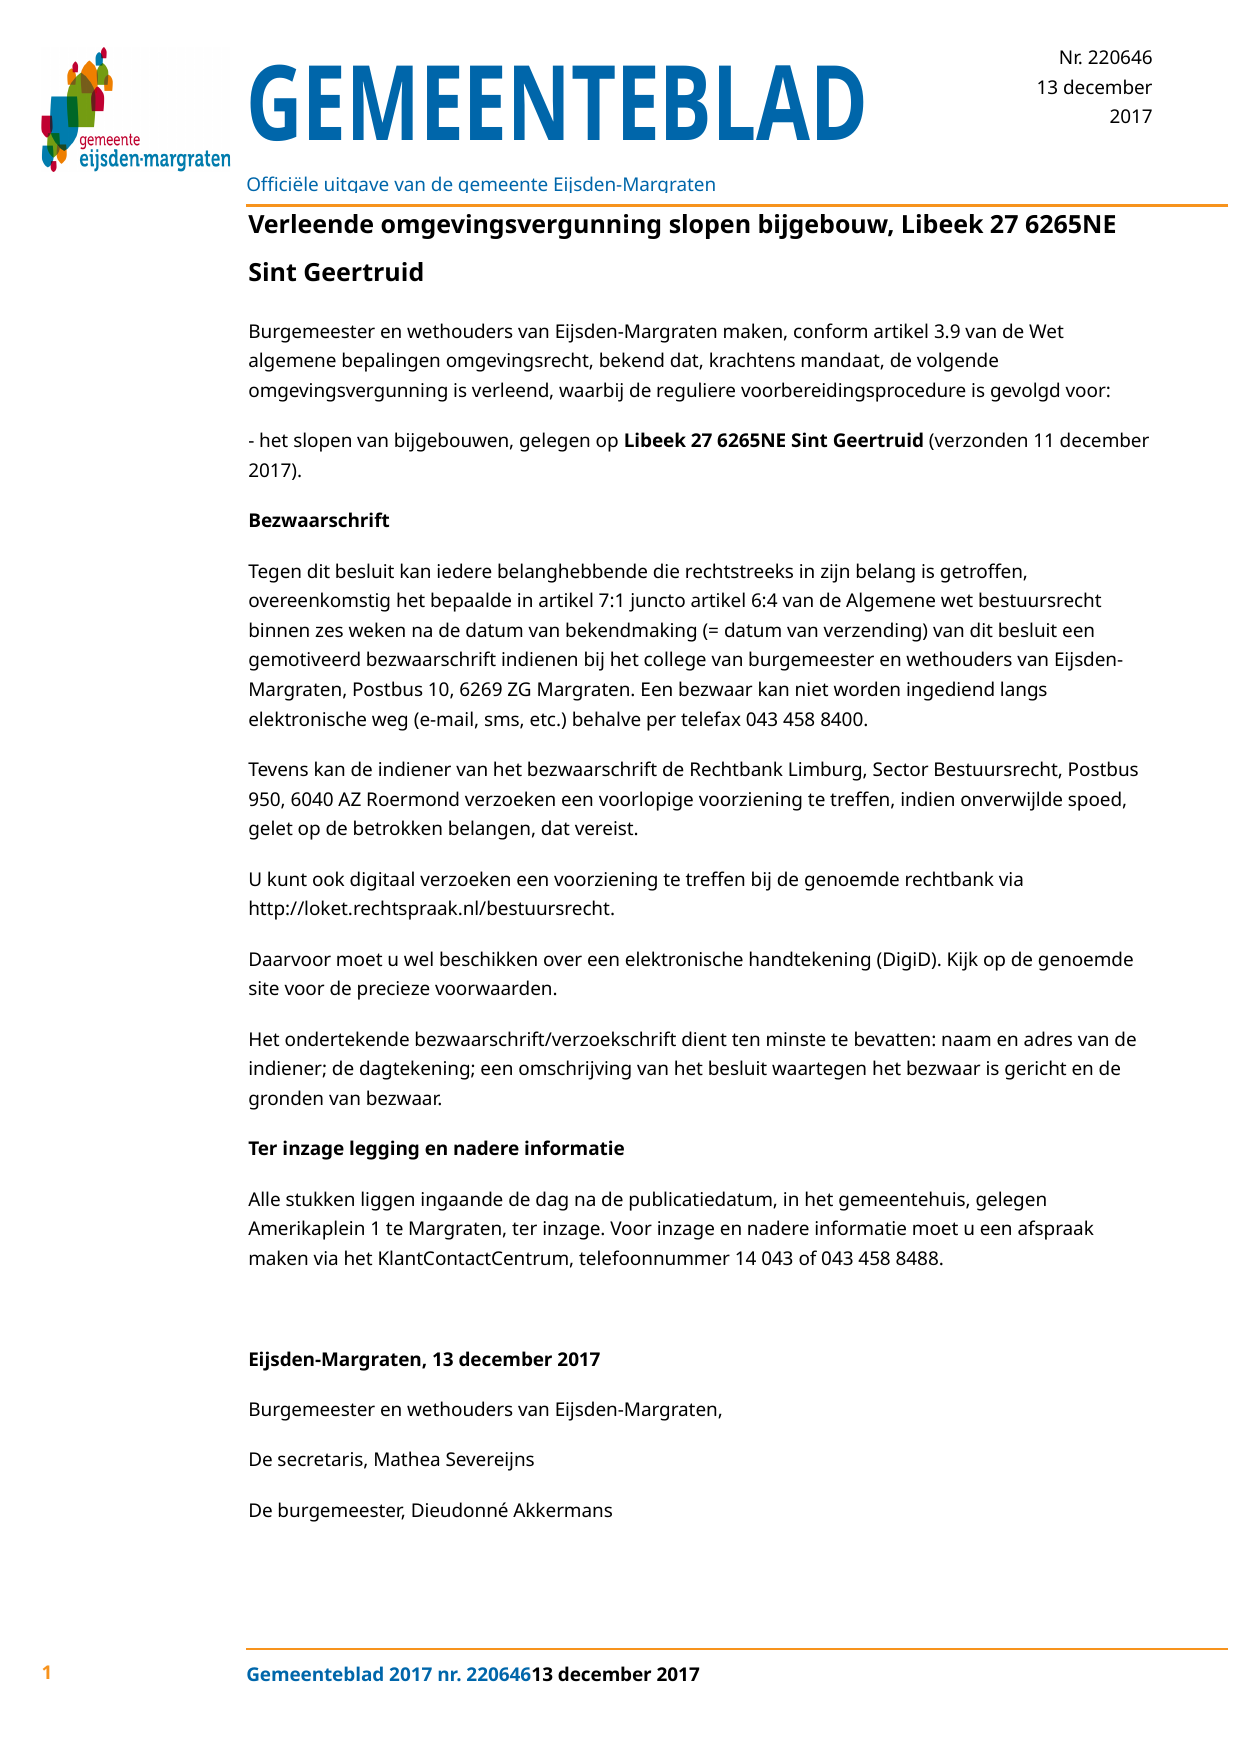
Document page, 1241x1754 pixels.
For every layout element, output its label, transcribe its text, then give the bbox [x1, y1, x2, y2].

text Het ondertekende bezwaarschrift/verzoekschrift dient ten minste te bevatten: naam en adres van de indiener; de dagtekening; een omschrijving van het besluit waartegen het bezwaar is gericht en de gronden van bezwaar. [248, 1026, 1152, 1111]
text Burgemeester en wethouders van Eijsden-Margraten, [248, 1396, 1152, 1422]
text Tevens kan de indiener van het bezwaarschrift de Rechtbank Limburg, Sector Bestuursrecht, Postbus 950, 6040 AZ Roermond verzoeken een voorlopige voorziening te treffen, indien onverwijlde spoed, gelet op de betrokken belangen, dat vereist. [248, 756, 1152, 841]
text Alle stukken liggen ingaande de dag na de publicatiedatum, in het gemeentehuis, gelegen Amerikaplein 1 te Margraten, ter inzage. Voor inzage en nadere informatie moet u een afspraak maken via het KlantContactCentrum, telefoonnummer 14 043 of 043 458 8488. [248, 1186, 1152, 1271]
text Burgemeester en wethouders van Eijsden-Margraten maken, conform artikel 3.9 van de Wet algemene bepalingen omgevingsrecht, bekend dat, krachtens mandaat, de volgende omgevingsvergunning is verleend, waarbij de reguliere voorbereidingsprocedure is gevolgd voor: [248, 318, 1152, 403]
text Daarvoor moet u wel beschikken over een elektronische handtekening (DigiD). Kijk op de genoemde site voor de precieze voorwaarden. [248, 946, 1152, 1001]
text Eijsden-Margraten, 13 december 2017 [248, 1346, 1152, 1372]
text Ter inzage legging en nadere informatie [248, 1135, 1152, 1161]
text U kunt ook digitaal verzoeken een voorziening te treffen bij de genoemde rechtbank via http://loket.rechtspraak.nl/bestuursrecht. [248, 866, 1152, 921]
text De burgemeester, Dieudonné Akkermans [248, 1497, 1152, 1523]
picture [41, 47, 231, 172]
text Bezwaarschrift [248, 507, 1152, 533]
text - het slopen van bijgebouwen, gelegen op Libeek 27 6265NE Sint Geertruid (verzonden 11 december 2017). [248, 427, 1152, 483]
text Verleende omgevingsvergunning slopen bijgebouw, Libeek 27 6265NE Sint Geertruid [248, 207, 1152, 288]
text Tegen dit besluit kan iedere belanghebbende die rechtstreeks in zijn belang is getroffen, overeenkomstig het bepaalde in artikel 7:1 juncto artikel 6:4 van de Algemene wet bestuursrecht binnen zes weken na de datum van bekendmaking (= datum van verzending) van dit besluit een gemotiveerd bezwaarschrift indienen bij het college van burgemeester en wethouders van Eijsden-Margraten, Postbus 10, 6269 ZG Margraten. Een bezwaar kan niet worden ingediend langs elektronische weg (e-mail, sms, etc.) behalve per telefax 043 458 8400. [248, 558, 1152, 732]
text De secretaris, Mathea Severeijns [248, 1447, 1152, 1472]
